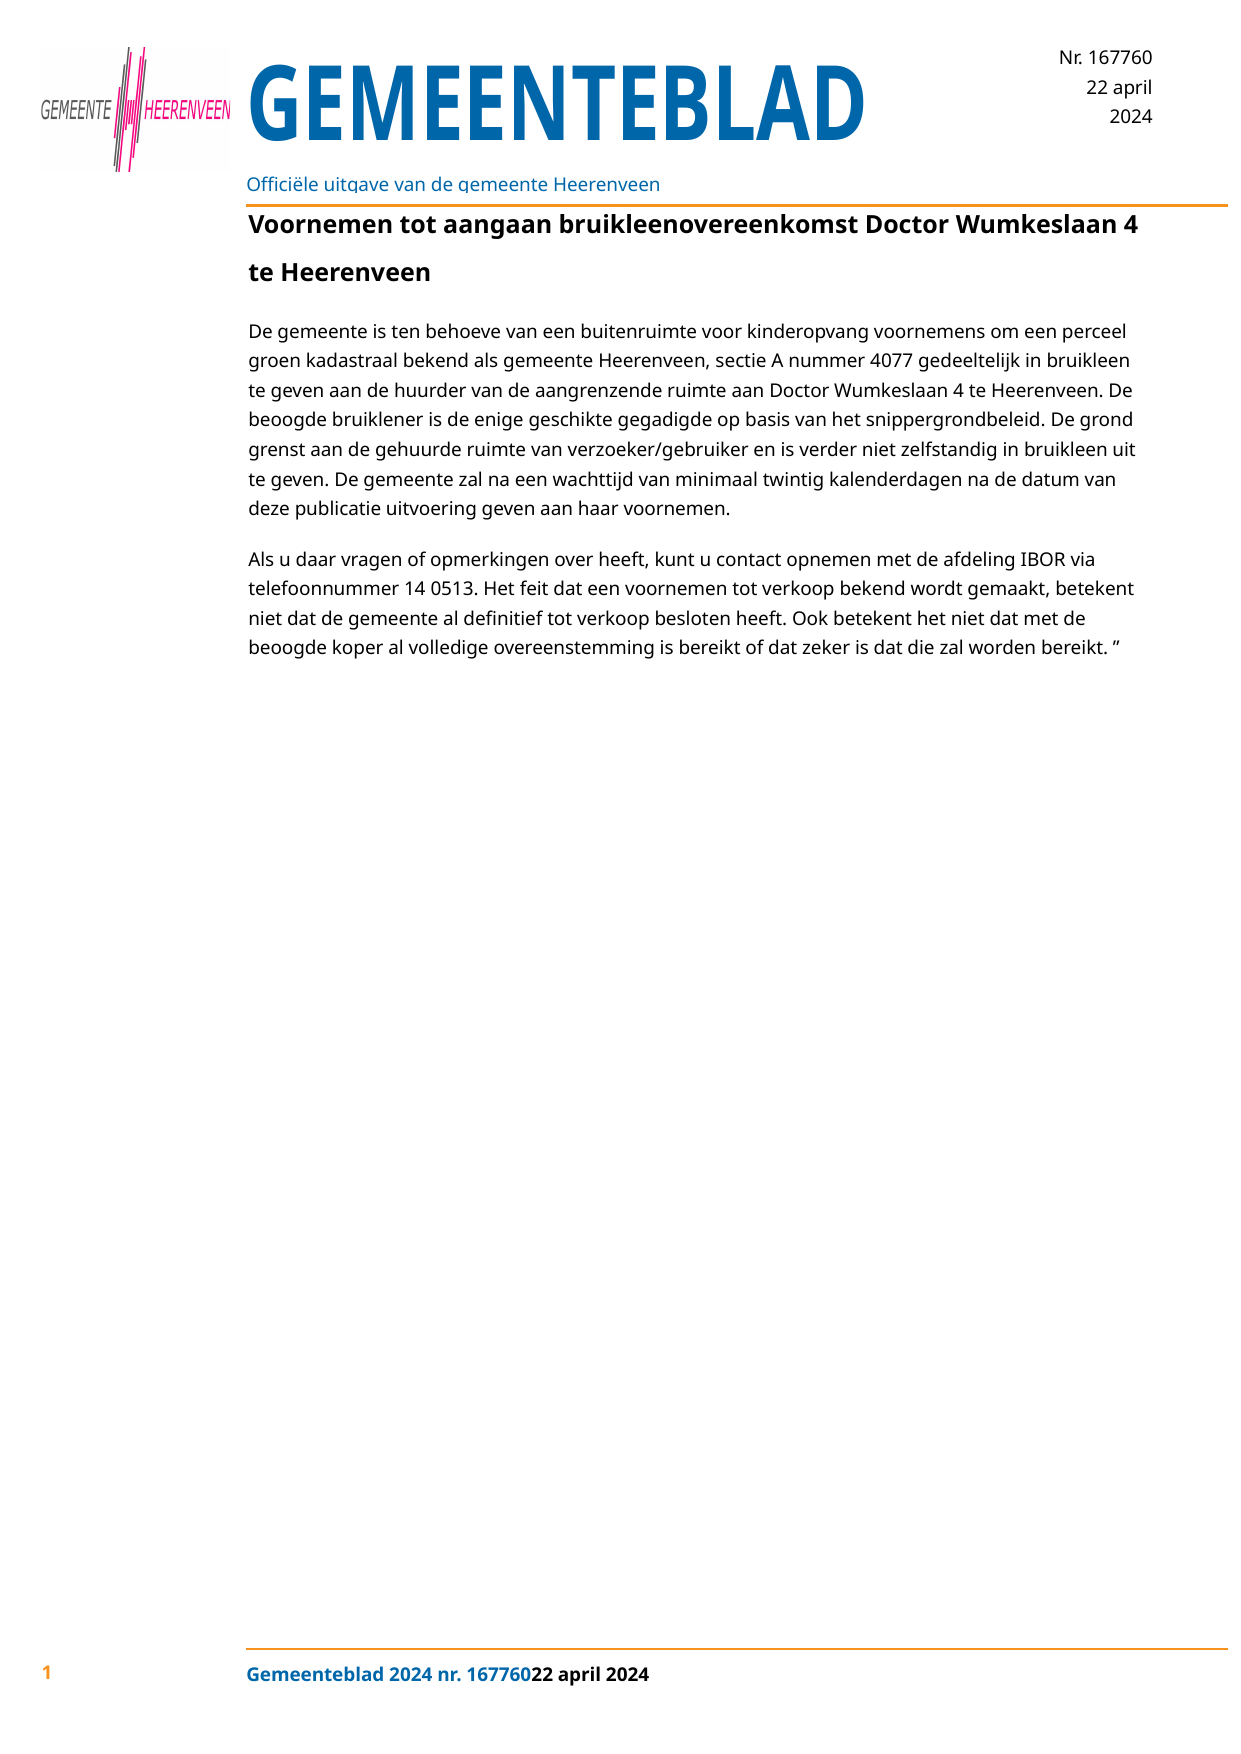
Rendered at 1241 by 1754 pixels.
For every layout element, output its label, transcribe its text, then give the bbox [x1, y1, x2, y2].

text De gemeente is ten behoeve van een buitenruimte voor kinderopvang voornemens om een perceel groen kadastraal bekend als gemeente Heerenveen, sectie A nummer 4077 gedeeltelijk in bruikleen te geven aan de huurder van de aangrenzende ruimte aan Doctor Wumkeslaan 4 te Heerenveen. De beoogde bruiklener is de enige geschikte gegadigde op basis van het snippergrondbeleid. De grond grenst aan de gehuurde ruimte van verzoeker/gebruiker en is verder niet zelfstandig in bruikleen uit te geven. De gemeente zal na een wachttijd van minimaal twintig kalenderdagen na de datum van deze publicatie uitvoering geven aan haar voornemen. [248, 318, 1152, 521]
text Als u daar vragen of opmerkingen over heeft, kunt u contact opnemen met de afdeling IBOR via telefoonnummer 14 0513. Het feit dat een voornemen tot verkoop bekend wordt gemaakt, betekent niet dat de gemeente al definitief tot verkoop besloten heeft. Ook betekent het niet dat met de beoogde koper al volledige overeenstemming is bereikt of dat zeker is dat die zal worden bereikt. ” [248, 546, 1152, 660]
text Voornemen tot aangaan bruikleenovereenkomst Doctor Wumkeslaan 4 te Heerenveen [248, 207, 1152, 288]
picture [41, 47, 231, 172]
